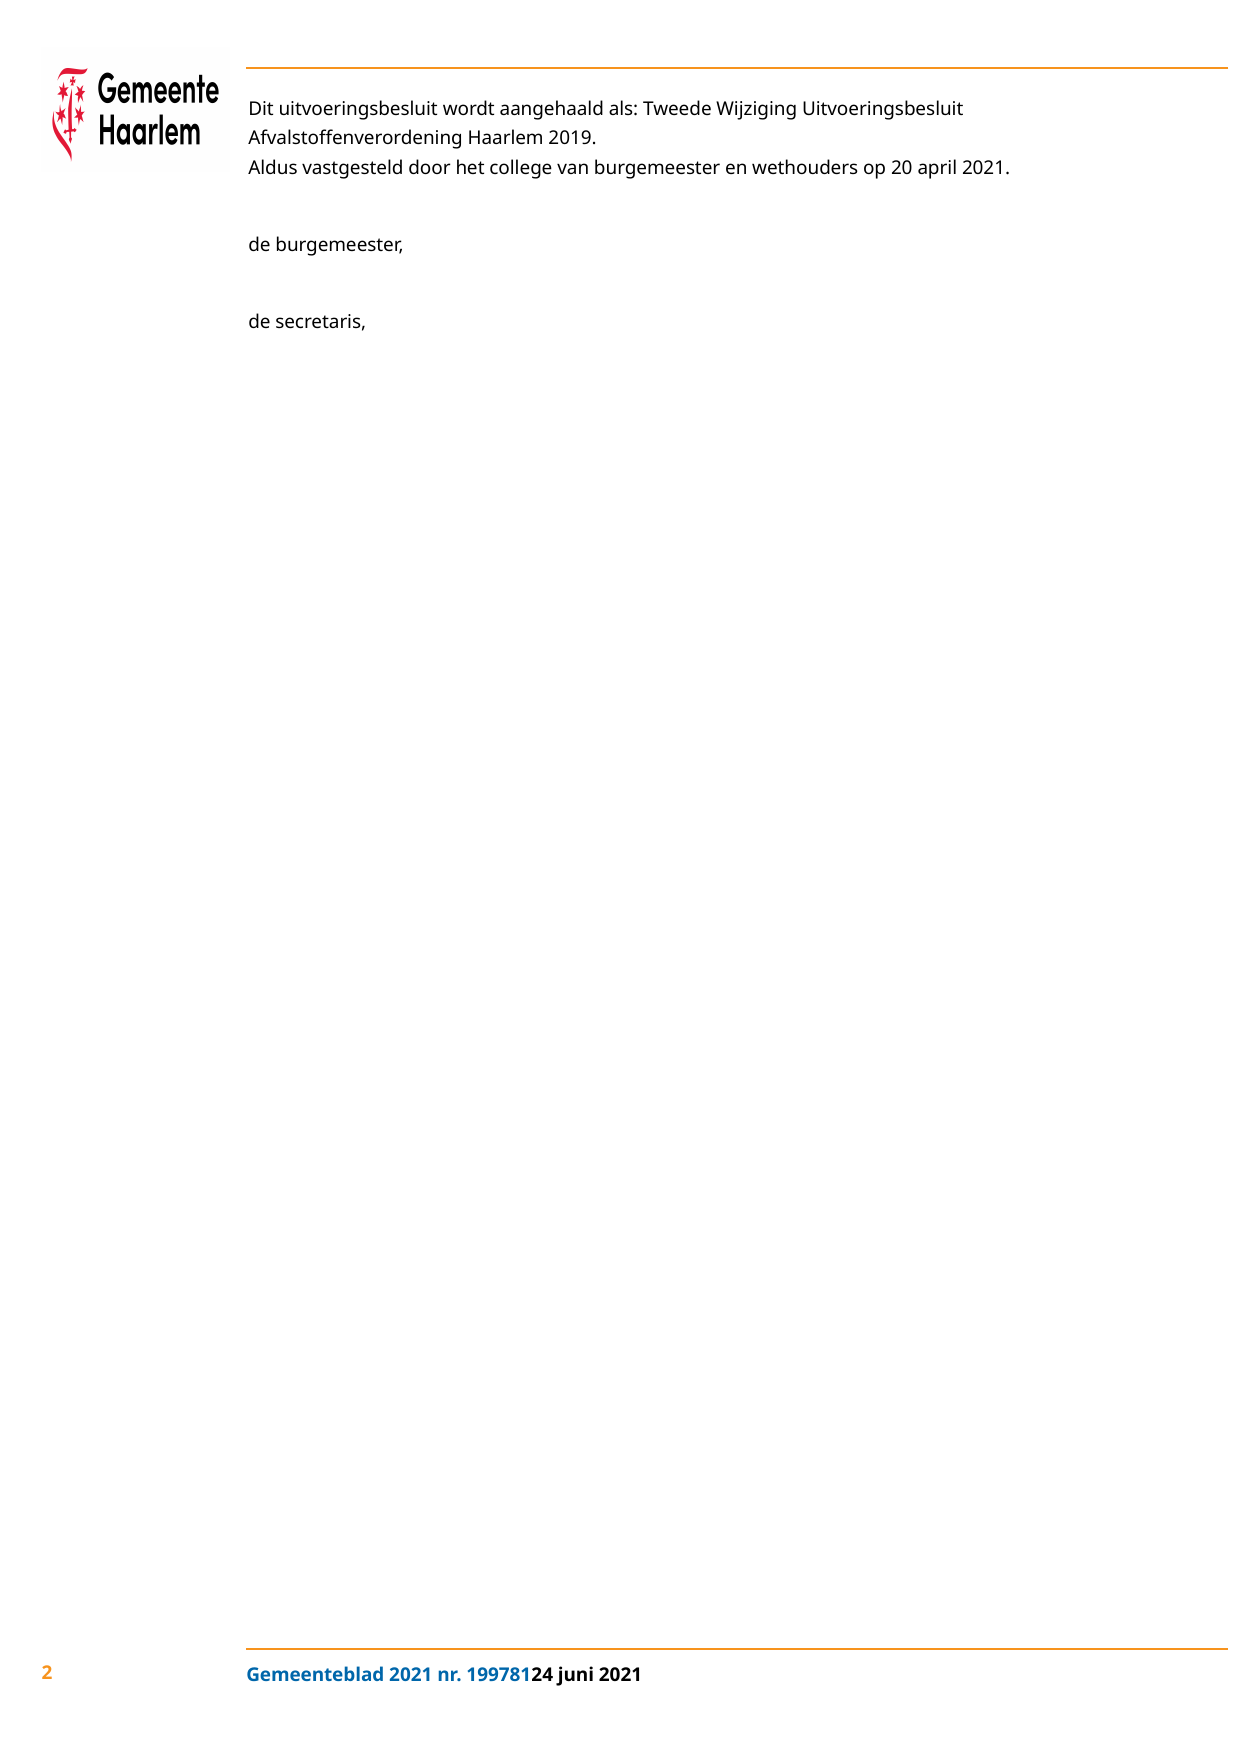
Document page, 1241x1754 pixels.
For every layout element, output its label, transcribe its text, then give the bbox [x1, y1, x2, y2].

text Dit uitvoeringsbesluit wordt aangehaald als: Tweede Wijziging Uitvoeringsbesluit Afvalstoffenverordening Haarlem 2019. [248, 95, 1152, 150]
text de secretaris, [248, 308, 1152, 334]
text de burgemeester, [248, 231, 1152, 257]
text Aldus vastgesteld door het college van burgemeester en wethouders op 20 april 2021. [248, 154, 1152, 180]
picture [41, 47, 231, 172]
